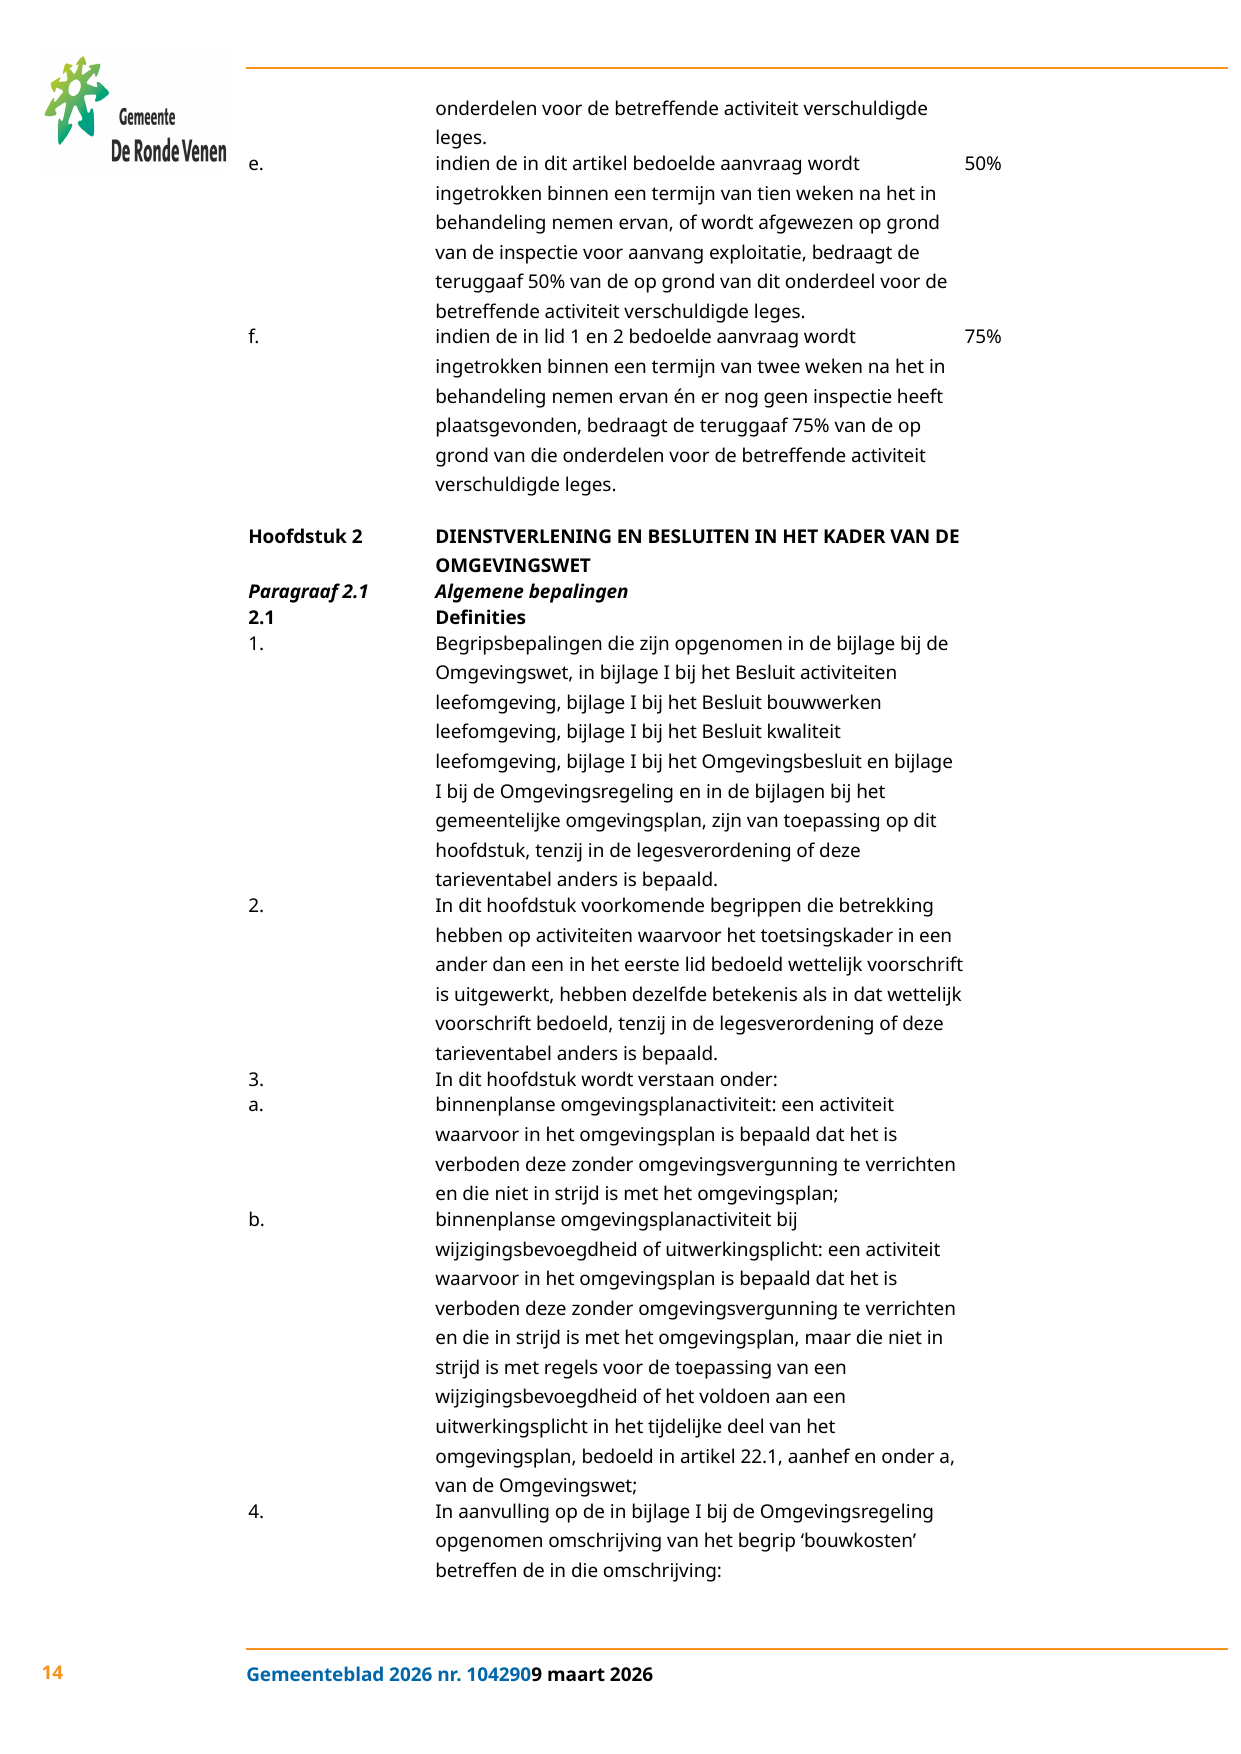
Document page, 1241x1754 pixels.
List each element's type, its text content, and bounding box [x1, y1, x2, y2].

table_cell 75% [964, 324, 1152, 497]
table_cell In dit hoofdstuk voorkomende begrippen die betrekking hebben op activiteiten waarvoor het toetsingskader in een ander dan een in het eerste lid bedoeld wettelijk voorschrift is uitgewerkt, hebben dezelfde betekenis als in dat wettelijk voorschrift bedoeld, tenzij in de legesverordening of deze tarieventabel anders is bepaald. [435, 892, 964, 1066]
table_cell [964, 1066, 1152, 1092]
table_cell binnenplanse omgevingsplanactiviteit: een activiteit waarvoor in het omgevingsplan is bepaald dat het is verboden deze zonder omgevingsvergunning te verrichten en die niet in strijd is met het omgevingsplan; [435, 1092, 964, 1206]
table_cell e. [248, 150, 435, 324]
table_cell 2. [248, 892, 435, 1066]
table_cell [964, 579, 1152, 604]
table_cell 50% [964, 150, 1152, 324]
table_cell Paragraaf 2.1 [248, 579, 435, 604]
picture [41, 47, 231, 172]
table_cell Hoofdstuk 2 [248, 523, 435, 578]
table_cell [964, 1206, 1152, 1498]
table_cell In dit hoofdstuk wordt verstaan onder: [435, 1066, 964, 1092]
table_cell 3. [248, 1066, 435, 1092]
table_cell [964, 523, 1152, 578]
table_cell [248, 498, 435, 523]
table_cell f. [248, 324, 435, 497]
table_cell [964, 630, 1152, 892]
table_cell b. [248, 1206, 435, 1498]
table_cell binnenplanse omgevingsplanactiviteit bij wijzigingsbevoegdheid of uitwerkingsplicht: een activiteit waarvoor in het omgevingsplan is bepaald dat het is verboden deze zonder omgevingsvergunning te verrichten en die in strijd is met het omgevingsplan, maar die niet in strijd is met regels voor de toepassing van een wijzigingsbevoegdheid of het voldoen aan een uitwerkingsplicht in het tijdelijke deel van het omgevingsplan, bedoeld in artikel 22.1, aanhef en onder a, van de Omgevingswet; [435, 1206, 964, 1498]
table_cell [964, 604, 1152, 630]
table_cell indien de in lid 1 en 2 bedoelde aanvraag wordt ingetrokken binnen een termijn van twee weken na het in behandeling nemen ervan én er nog geen inspectie heeft plaatsgevonden, bedraagt de teruggaaf 75% van de op grond van die onderdelen voor de betreffende activiteit verschuldigde leges. [435, 324, 964, 497]
table_cell [964, 498, 1152, 523]
table_cell Definities [435, 604, 964, 630]
table_cell 1. [248, 630, 435, 892]
table_cell [964, 1498, 1152, 1583]
table_cell indien de in dit artikel bedoelde aanvraag wordt ingetrokken binnen een termijn van tien weken na het in behandeling nemen ervan, of wordt afgewezen op grond van de inspectie voor aanvang exploitatie, bedraagt de teruggaaf 50% van de op grond van dit onderdeel voor de betreffende activiteit verschuldigde leges. [435, 150, 964, 324]
table_cell [964, 892, 1152, 1066]
table_cell 4. [248, 1498, 435, 1583]
table_cell [435, 498, 964, 523]
table_cell [964, 1092, 1152, 1206]
table_cell onderdelen voor de betreffende activiteit verschuldigde leges. [435, 95, 964, 150]
table_cell Begripsbepalingen die zijn opgenomen in de bijlage bij de Omgevingswet, in bijlage I bij het Besluit activiteiten leefomgeving, bijlage I bij het Besluit bouwwerken leefomgeving, bijlage I bij het Besluit kwaliteit leefomgeving, bijlage I bij het Omgevingsbesluit en bijlage I bij de Omgevingsregeling en in de bijlagen bij het gemeentelijke omgevingsplan, zijn van toepassing op dit hoofdstuk, tenzij in de legesverordening of deze tarieventabel anders is bepaald. [435, 630, 964, 892]
table_cell In aanvulling op de in bijlage I bij de Omgevingsregeling opgenomen omschrijving van het begrip ‘bouwkosten’ betreffen de in die omschrijving: [435, 1498, 964, 1583]
table_cell a. [248, 1092, 435, 1206]
table_cell DIENSTVERLENING EN BESLUITEN IN HET KADER VAN DE OMGEVINGSWET [435, 523, 964, 578]
table_cell [964, 95, 1152, 150]
table_cell 2.1 [248, 604, 435, 630]
table_cell Algemene bepalingen [435, 579, 964, 604]
table_cell [248, 95, 435, 150]
